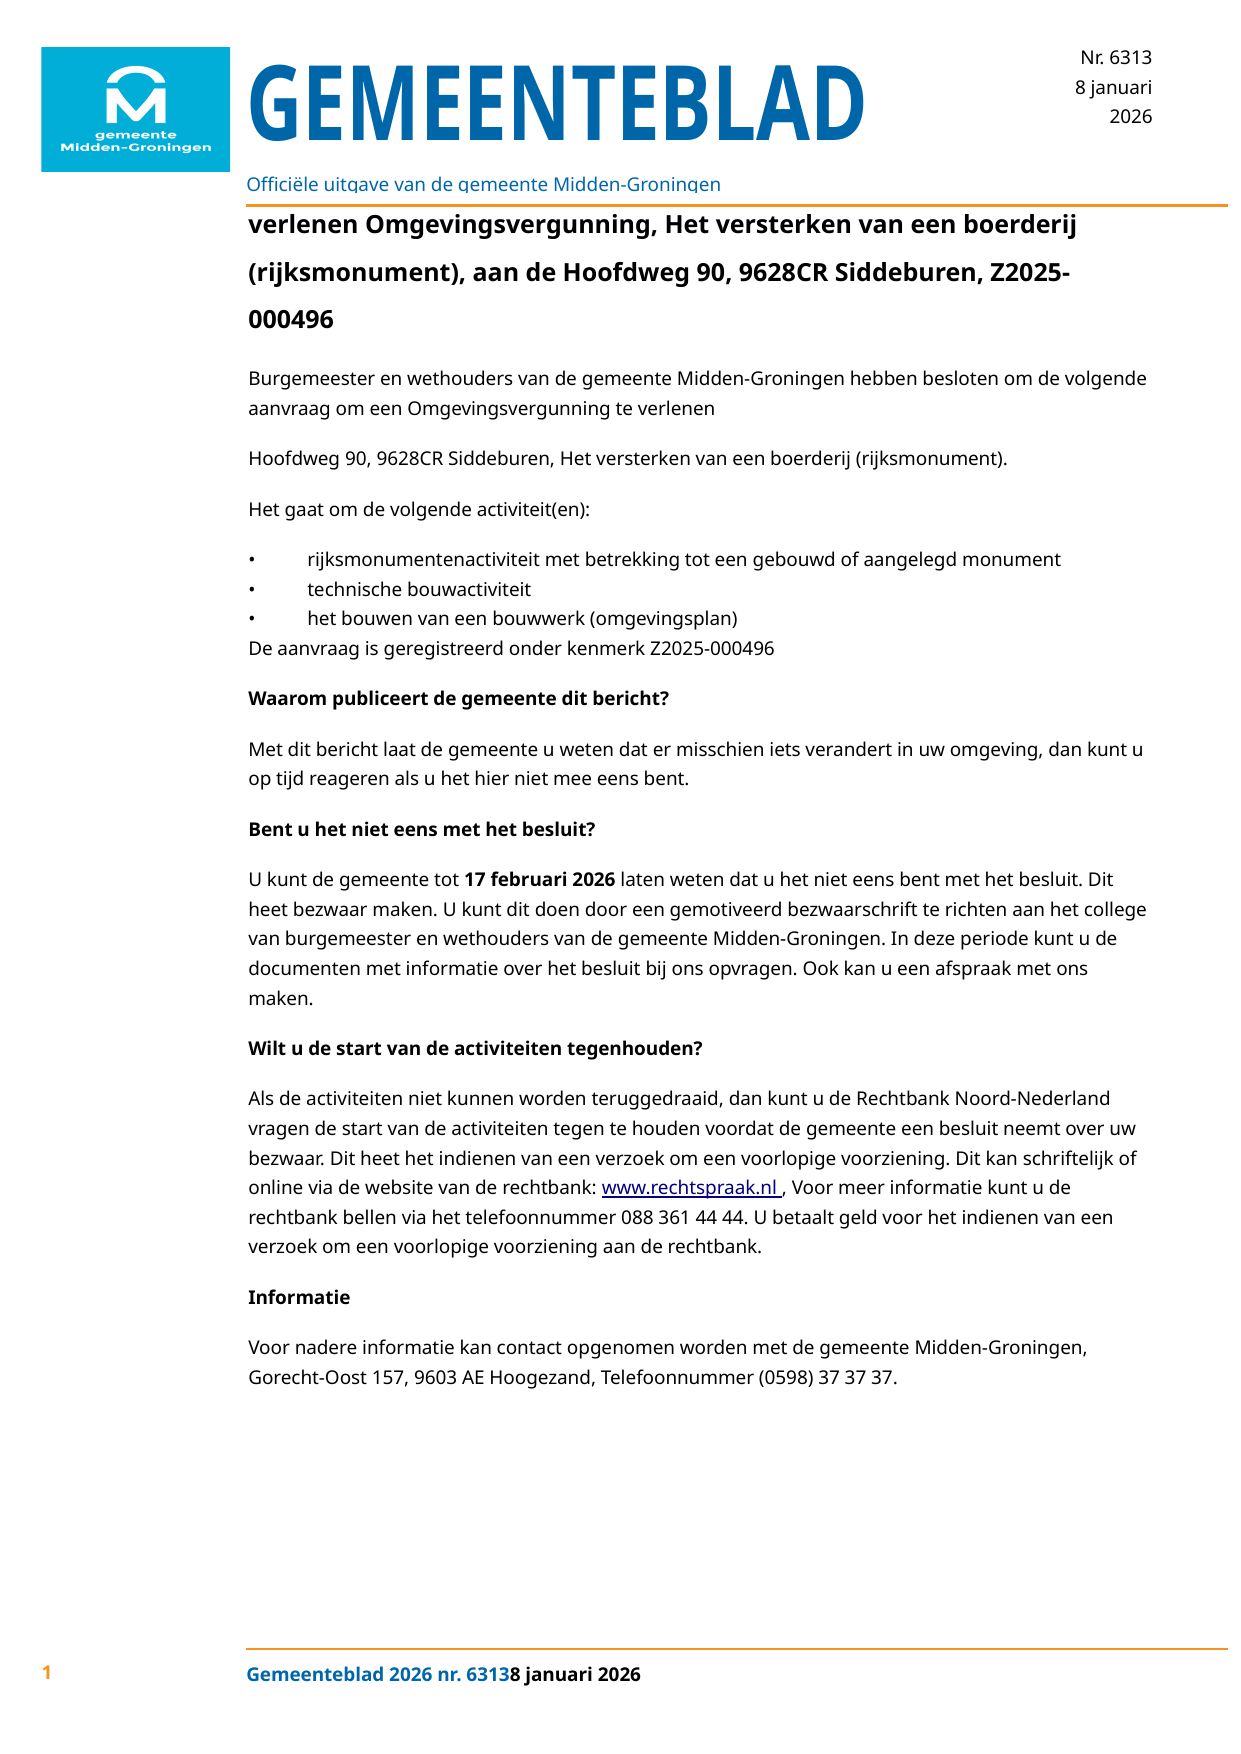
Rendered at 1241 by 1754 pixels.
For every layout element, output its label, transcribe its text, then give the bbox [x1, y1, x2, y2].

text Waarom publiceert de gemeente dit bericht? [248, 686, 1152, 711]
text Burgemeester en wethouders van de gemeente Midden-Groningen hebben besloten om de volgende aanvraag om een Omgevingsvergunning te verlenen [248, 366, 1152, 421]
text Voor nadere informatie kan contact opgenomen worden met de gemeente Midden-Groningen, Gorecht-Oost 157, 9603 AE Hoogezand, Telefoonnummer (0598) 37 37 37. [248, 1334, 1152, 1389]
text Als de activiteiten niet kunnen worden teruggedraaid, dan kunt u de Rechtbank Noord-Nederland vragen de start van de activiteiten tegen te houden voordat de gemeente een besluit neemt over uw bezwaar. Dit heet het indienen van een verzoek om een voorlopige voorziening. Dit kan schriftelijk of online via de website van de rechtbank: www.rechtspraak.nl , Voor meer informatie kunt u de rechtbank bellen via het telefoonnummer 088 361 44 44. U betaalt geld voor het indienen van een verzoek om een voorlopige voorziening aan de rechtbank. [248, 1086, 1152, 1259]
text Wilt u de start van de activiteiten tegenhouden? [248, 1035, 1152, 1061]
text Hoofdweg 90, 9628CR Siddeburen, Het versterken van een boerderij (rijksmonument). [248, 446, 1152, 471]
text Met dit bericht laat de gemeente u weten dat er misschien iets verandert in uw omgeving, dan kunt u op tijd reageren als u het hier niet mee eens bent. [248, 736, 1152, 791]
list technische bouwactiviteit [248, 576, 1152, 602]
picture [108, 66, 164, 82]
text verlenen Omgevingsvergunning, Het versterken van een boerderij (rijksmonument), aan de Hoofdweg 90, 9628CR Siddeburen, Z2025-000496 [248, 207, 1152, 336]
text Het gaat om de volgende activiteit(en): [248, 496, 1152, 522]
list rijksmonumentenactiviteit met betrekking tot een gebouwd of aangelegd monument [248, 546, 1152, 572]
list het bouwen van een bouwwerk (omgevingsplan) [248, 606, 1152, 631]
text Informatie [248, 1284, 1152, 1309]
text U kunt de gemeente tot 17 februari 2026 laten weten dat u het niet eens bent met het besluit. Dit heet bezwaar maken. U kunt dit doen door een gemotiveerd bezwaarschrift te richten aan het college van burgemeester en wethouders van de gemeente Midden-Groningen. In deze periode kunt u de documenten met informatie over het besluit bij ons opvragen. Ook kan u een afspraak met ons maken. [248, 866, 1152, 1010]
picture [184, 146, 190, 153]
picture [107, 89, 165, 122]
text De aanvraag is geregistreerd onder kenmerk Z2025-000496 [248, 635, 1152, 661]
text Bent u het niet eens met het besluit? [248, 816, 1152, 842]
